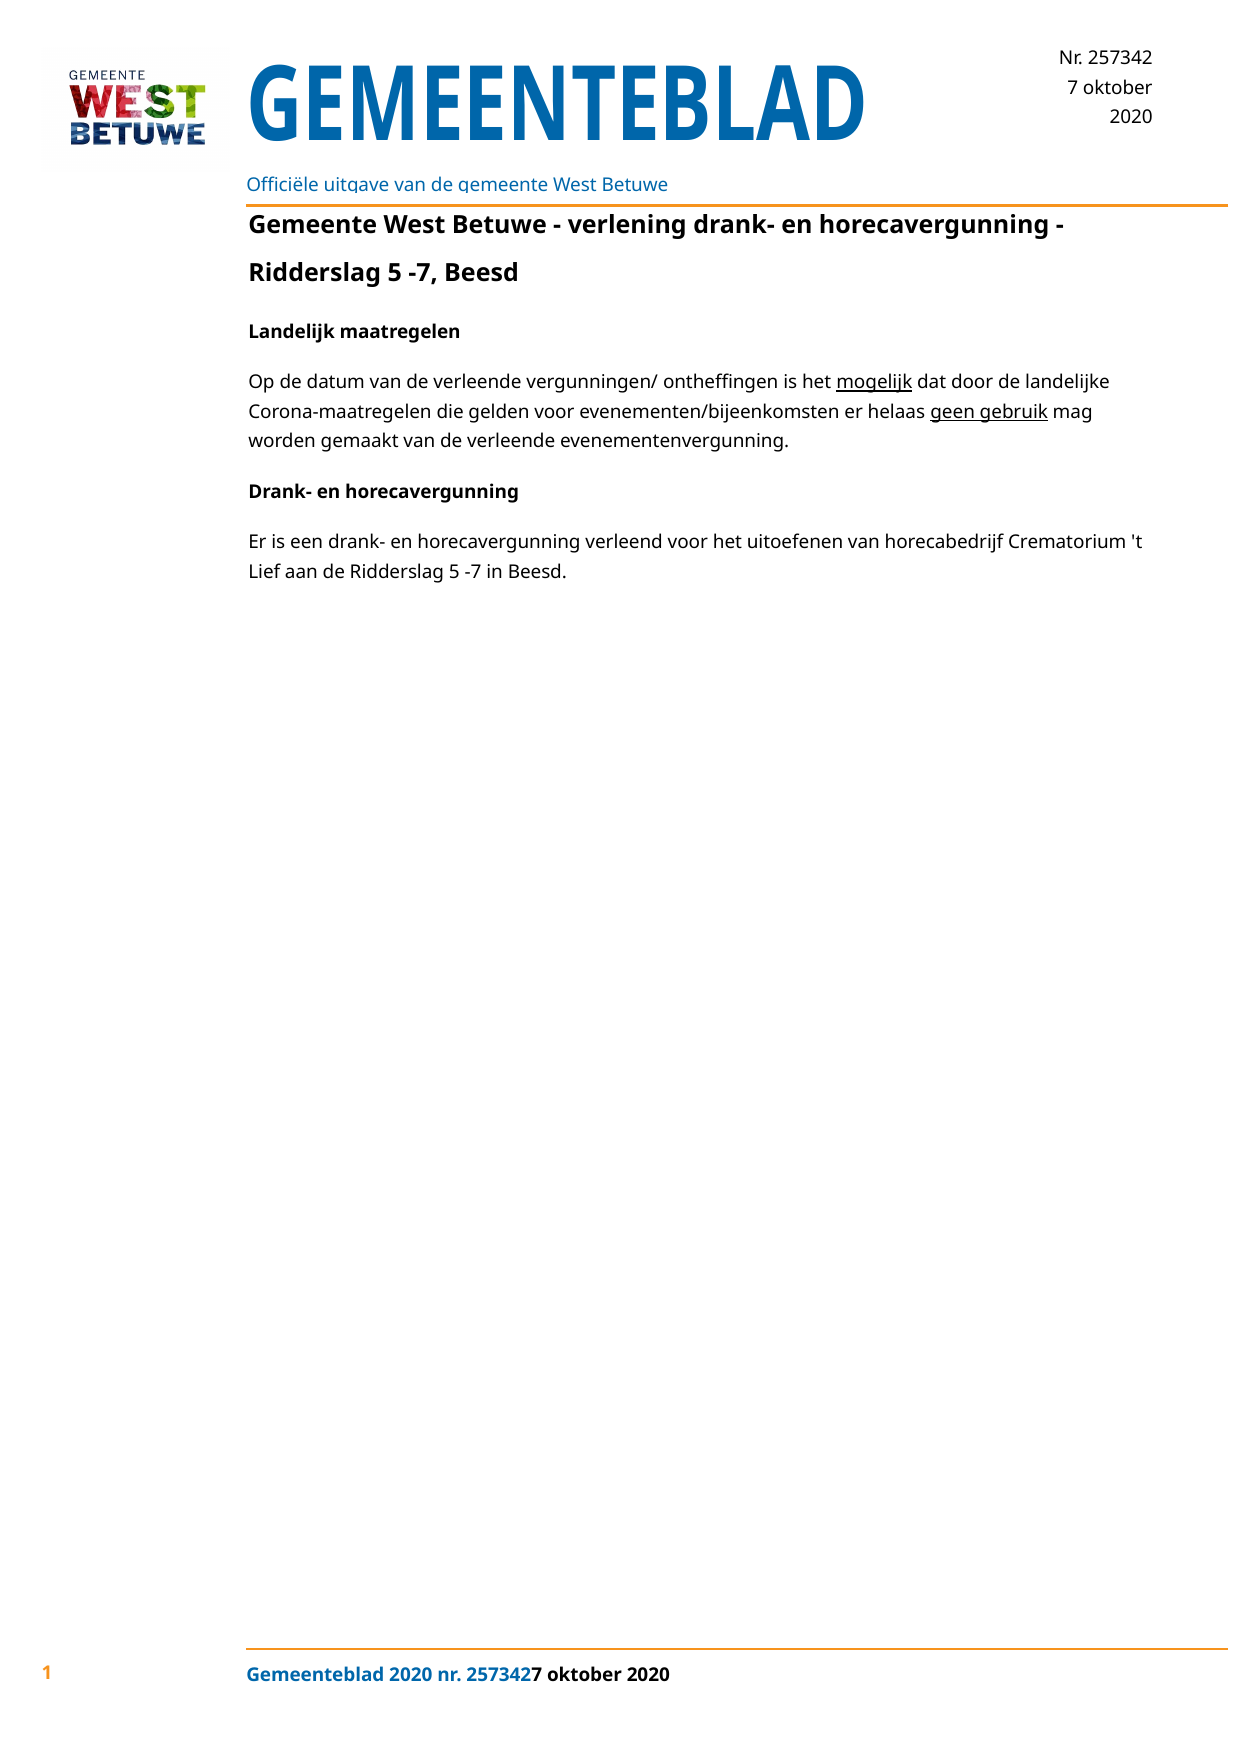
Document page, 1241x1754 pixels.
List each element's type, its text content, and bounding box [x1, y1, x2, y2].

picture [41, 47, 231, 172]
text Landelijk maatregelen [248, 318, 1152, 344]
text Drank- en horecavergunning [248, 478, 1152, 504]
text Er is een drank- en horecavergunning verleend voor het uitoefenen van horecabedrijf Crematorium 't Lief aan de Ridderslag 5 -7 in Beesd. [248, 528, 1152, 584]
text Op de datum van de verleende vergunningen/ ontheffingen is het mogelijk dat door de landelijke Corona-maatregelen die gelden voor evenementen/bijeenkomsten er helaas geen gebruik mag worden gemaakt van de verleende evenementenvergunning. [248, 368, 1152, 453]
text Gemeente West Betuwe - verlening drank- en horecavergunning - Ridderslag 5 -7, Beesd [248, 207, 1152, 288]
